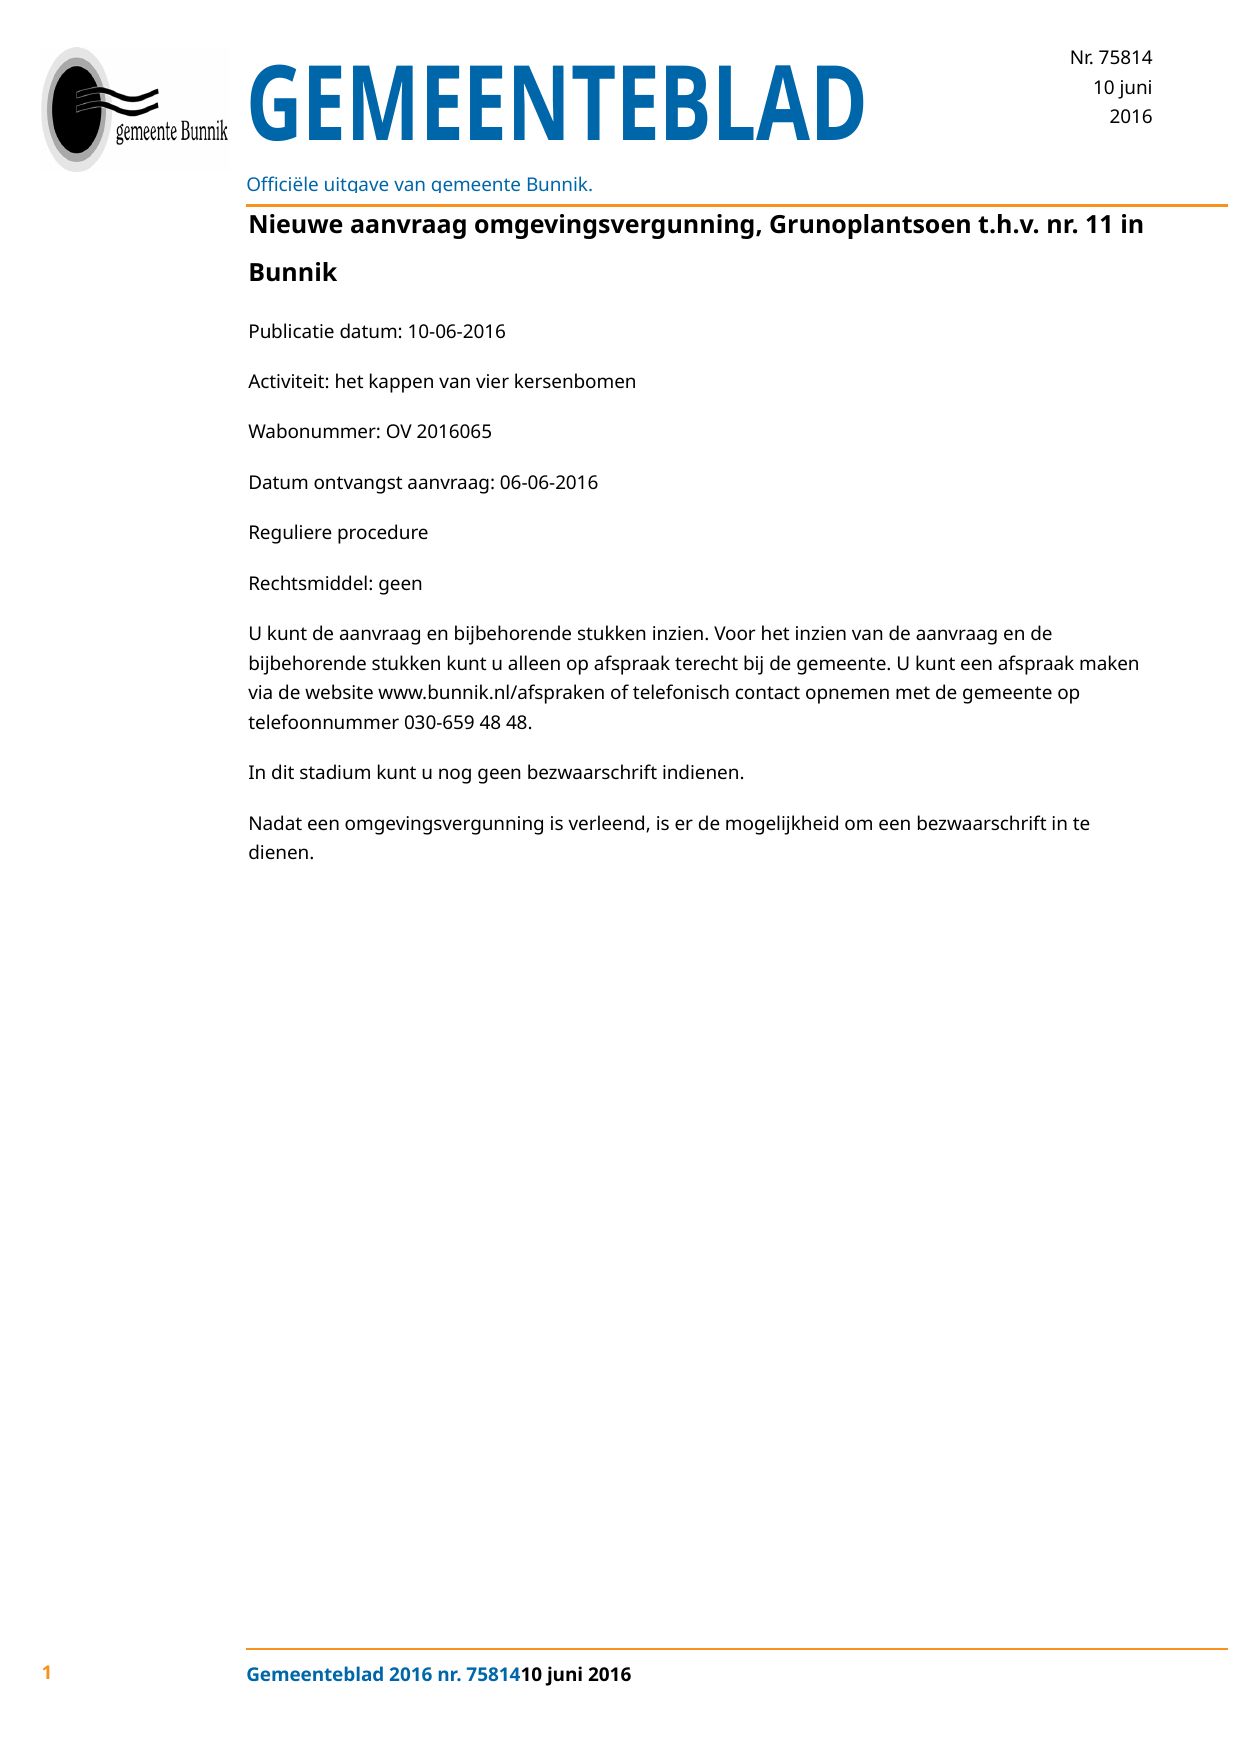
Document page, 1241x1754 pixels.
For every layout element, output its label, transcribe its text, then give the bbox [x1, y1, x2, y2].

text Rechtsmiddel: geen [248, 570, 1152, 596]
text Reguliere procedure [248, 519, 1152, 545]
text Nieuwe aanvraag omgevingsvergunning, Grunoplantsoen t.h.v. nr. 11 in Bunnik [248, 207, 1152, 288]
text Activiteit: het kappen van vier kersenbomen [248, 368, 1152, 394]
text U kunt de aanvraag en bijbehorende stukken inzien. Voor het inzien van de aanvraag en de bijbehorende stukken kunt u alleen op afspraak terecht bij de gemeente. U kunt een afspraak maken via de website www.bunnik.nl/afspraken of telefonisch contact opnemen met de gemeente op telefoonnummer 030-659 48 48. [248, 620, 1152, 735]
text Datum ontvangst aanvraag: 06-06-2016 [248, 469, 1152, 495]
text Wabonummer: OV 2016065 [248, 419, 1152, 444]
text Publicatie datum: 10-06-2016 [248, 318, 1152, 344]
text Nadat een omgevingsvergunning is verleend, is er de mogelijkheid om een bezwaarschrift in te dienen. [248, 810, 1152, 865]
picture [41, 47, 231, 172]
text In dit stadium kunt u nog geen bezwaarschrift indienen. [248, 759, 1152, 785]
